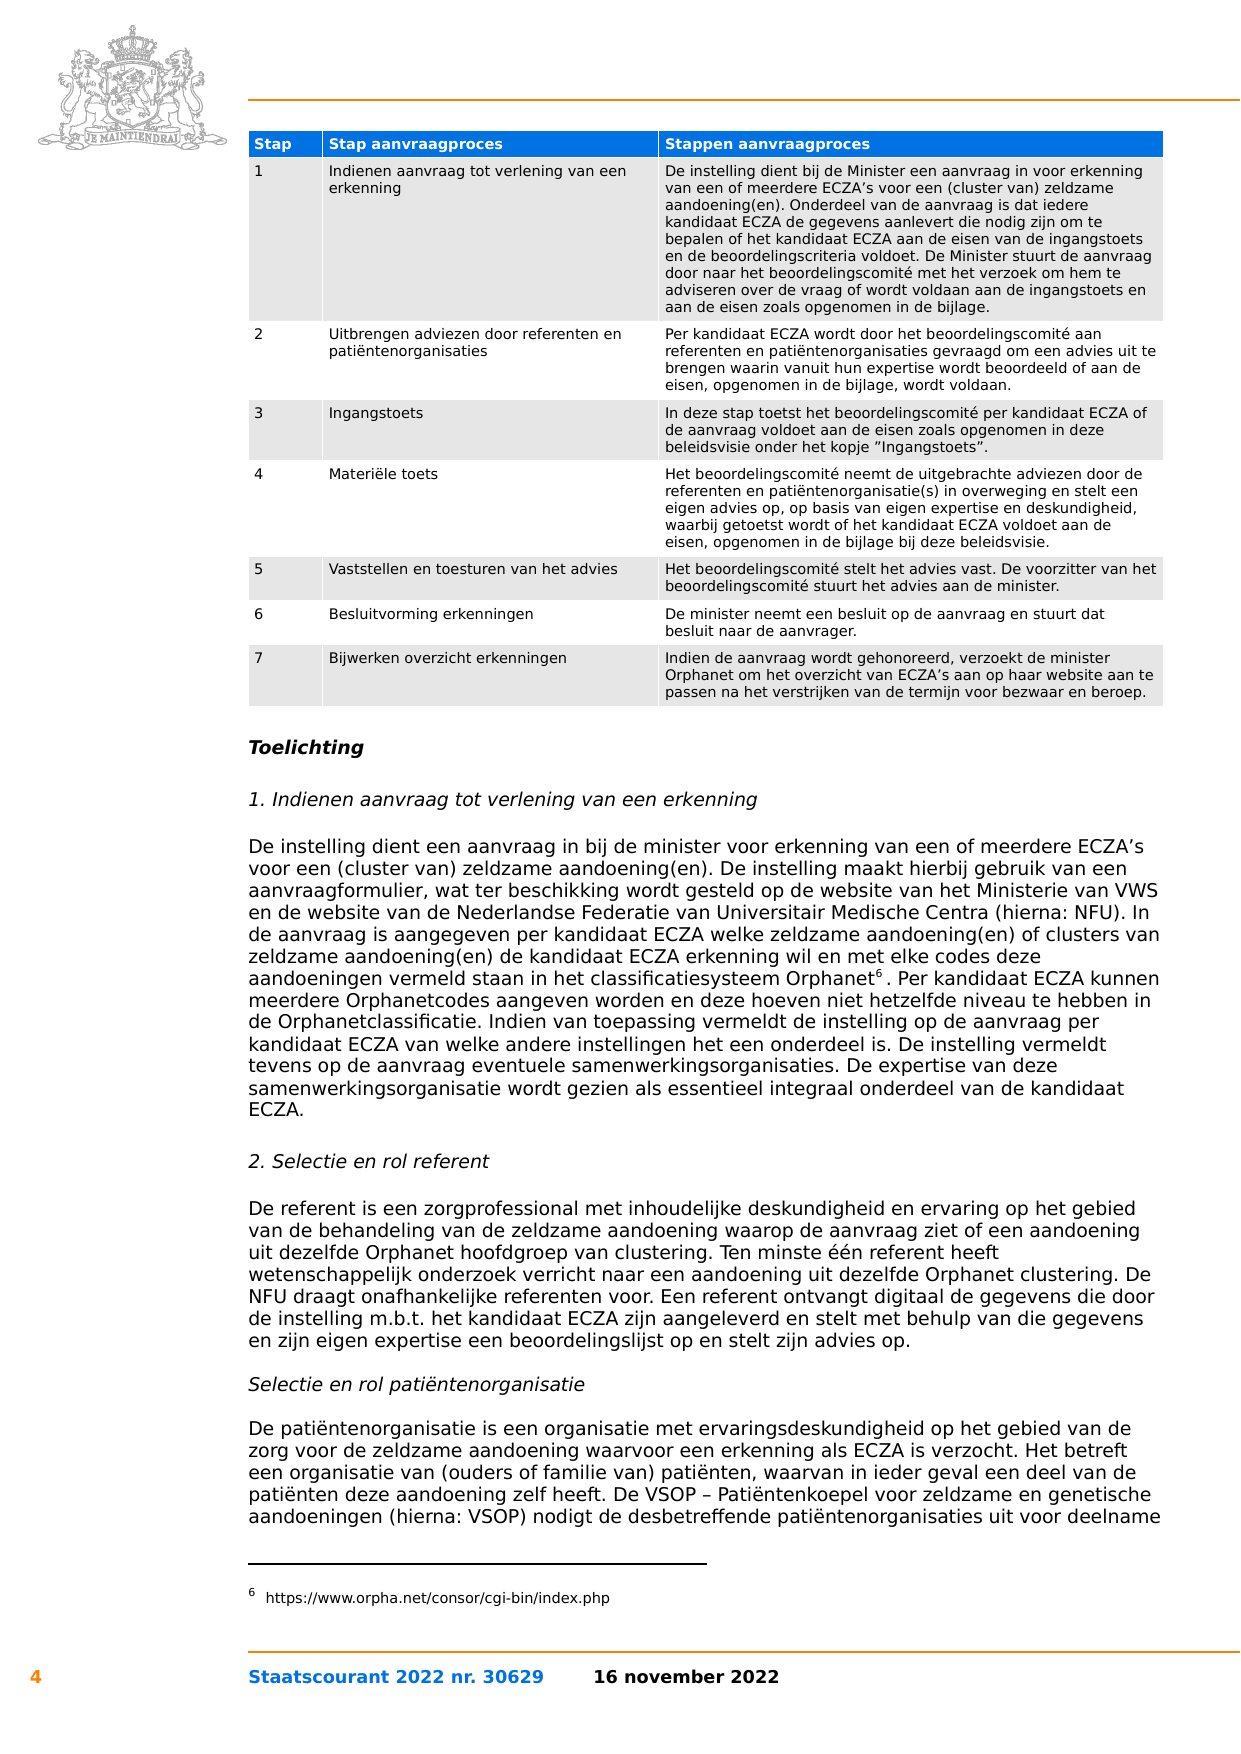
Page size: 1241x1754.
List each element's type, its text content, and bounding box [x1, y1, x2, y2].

table_cell Uitbrengen adviezen door referenten en patiëntenorganisaties [323, 322, 658, 399]
text https://www.orpha.net/consor/cgi-bin/index.php [248, 1586, 1163, 1608]
subtitle 2. Selectie en rol referent [248, 1151, 1163, 1173]
table_cell 4 [249, 461, 322, 556]
table_cell Indienen aanvraag tot verlening van een erkenning [323, 158, 658, 321]
table_cell Het beoordelingscomité stelt het advies vast. De voorzitter van het beoordelingscomité stuurt het advies aan de minister. [659, 557, 1163, 600]
subtitle 1. Indienen aanvraag tot verlening van een erkenning [248, 789, 1163, 811]
text De instelling dient een aanvraag in bij de minister voor erkenning van een of meerdere ECZA’s voor een (cluster van) zeldzame aandoening(en). De instelling maakt hierbij gebruik van een aanvraagformulier, wat ter beschikking wordt gesteld op de website van het Ministerie van VWS en de website van de Nederlandse Federatie van Universitair Medische Centra (hierna: NFU). In de aanvraag is aangegeven per kandidaat ECZA welke zeldzame aandoening(en) of clusters van zeldzame aandoening(en) de kandidaat ECZA erkenning wil en met elke codes deze aandoeningen vermeld staan in het classificatiesysteem Orphanet. Per kandidaat ECZA kunnen meerdere Orphanetcodes aangeven worden en deze hoeven niet hetzelfde niveau te hebben in de Orphanetclassificatie. Indien van toepassing vermeldt de instelling op de aanvraag per kandidaat ECZA van welke andere instellingen het een onderdeel is. De instelling vermeldt tevens op de aanvraag eventuele samenwerkingsorganisaties. De expertise van deze samenwerkingsorganisatie wordt gezien als essentieel integraal onderdeel van de kandidaat ECZA. [248, 836, 1163, 1121]
table_cell 7 [249, 645, 322, 706]
table_cell Ingangstoets [323, 400, 658, 460]
table_cell Het beoordelingscomité neemt de uitgebrachte adviezen door de referenten en patiëntenorganisatie(s) in overweging en stelt een eigen advies op, op basis van eigen expertise en deskundigheid, waarbij getoetst wordt of het kandidaat ECZA voldoet aan de eisen, opgenomen in de bijlage bij deze beleidsvisie. [659, 461, 1163, 556]
table_cell In deze stap toetst het beoordelingscomité per kandidaat ECZA of de aanvraag voldoet aan de eisen zoals opgenomen in deze beleidsvisie onder het kopje ”Ingangstoets”. [659, 400, 1163, 460]
table_cell Materiële toets [323, 461, 658, 556]
table_cell 2 [249, 322, 322, 399]
table_cell 5 [249, 557, 322, 600]
picture [38, 25, 227, 150]
text De patiëntenorganisatie is een organisatie met ervaringsdeskundigheid op het gebied van de zorg voor de zeldzame aandoening waarvoor een erkenning als ECZA is verzocht. Het betreft een organisatie van (ouders of familie van) patiënten, waarvan in ieder geval een deel van de patiënten deze aandoening zelf heeft. De VSOP – Patiëntenkoepel voor zeldzame en genetische aandoeningen (hierna: VSOP) nodigt de desbetreffende patiëntenorganisaties uit voor deelname [248, 1418, 1163, 1528]
table_header Stap aanvraagproces [323, 131, 658, 157]
table_cell 6 [249, 601, 322, 644]
table_cell De minister neemt een besluit op de aanvraag en stuurt dat besluit naar de aanvrager. [659, 601, 1163, 644]
subtitle Toelichting [248, 737, 1163, 759]
table_cell De instelling dient bij de Minister een aanvraag in voor erkenning van een of meerdere ECZA’s voor een (cluster van) zeldzame aandoening(en). Onderdeel van de aanvraag is dat iedere kandidaat ECZA de gegevens aanlevert die nodig zijn om te bepalen of het kandidaat ECZA aan de eisen van de ingangstoets en de beoordelingscriteria voldoet. De Minister stuurt de aanvraag door naar het beoordelingscomité met het verzoek om hem te adviseren over de vraag of wordt voldaan aan de ingangstoets en aan de eisen zoals opgenomen in de bijlage. [659, 158, 1163, 321]
table_header Stap [249, 131, 322, 157]
table_cell Indien de aanvraag wordt gehonoreerd, verzoekt de minister Orphanet om het overzicht van ECZA’s aan op haar website aan te passen na het verstrijken van de termijn voor bezwaar en beroep. [659, 645, 1163, 706]
table_header Stappen aanvraagproces [659, 131, 1163, 157]
text De referent is een zorgprofessional met inhoudelijke deskundigheid en ervaring op het gebied van de behandeling van de zeldzame aandoening waarop de aanvraag ziet of een aandoening uit dezelfde Orphanet hoofdgroep van clustering. Ten minste één referent heeft wetenschappelijk onderzoek verricht naar een aandoening uit dezelfde Orphanet clustering. De NFU draagt onafhankelijke referenten voor. Een referent ontvangt digitaal de gegevens die door de instelling m.b.t. het kandidaat ECZA zijn aangeleverd en stelt met behulp van die gegevens en zijn eigen expertise een beoordelingslijst op en stelt zijn advies op. [248, 1198, 1163, 1352]
table_cell Vaststellen en toesturen van het advies [323, 557, 658, 600]
subtitle Selectie en rol patiëntenorganisatie [248, 1374, 1163, 1396]
table_cell 3 [249, 400, 322, 460]
table_cell Bijwerken overzicht erkenningen [323, 645, 658, 706]
table_cell Per kandidaat ECZA wordt door het beoordelingscomité aan referenten en patiëntenorganisaties gevraagd om een advies uit te brengen waarin vanuit hun expertise wordt beoordeeld of aan de eisen, opgenomen in de bijlage, wordt voldaan. [659, 322, 1163, 399]
table_cell 1 [249, 158, 322, 321]
table_cell Besluitvorming erkenningen [323, 601, 658, 644]
